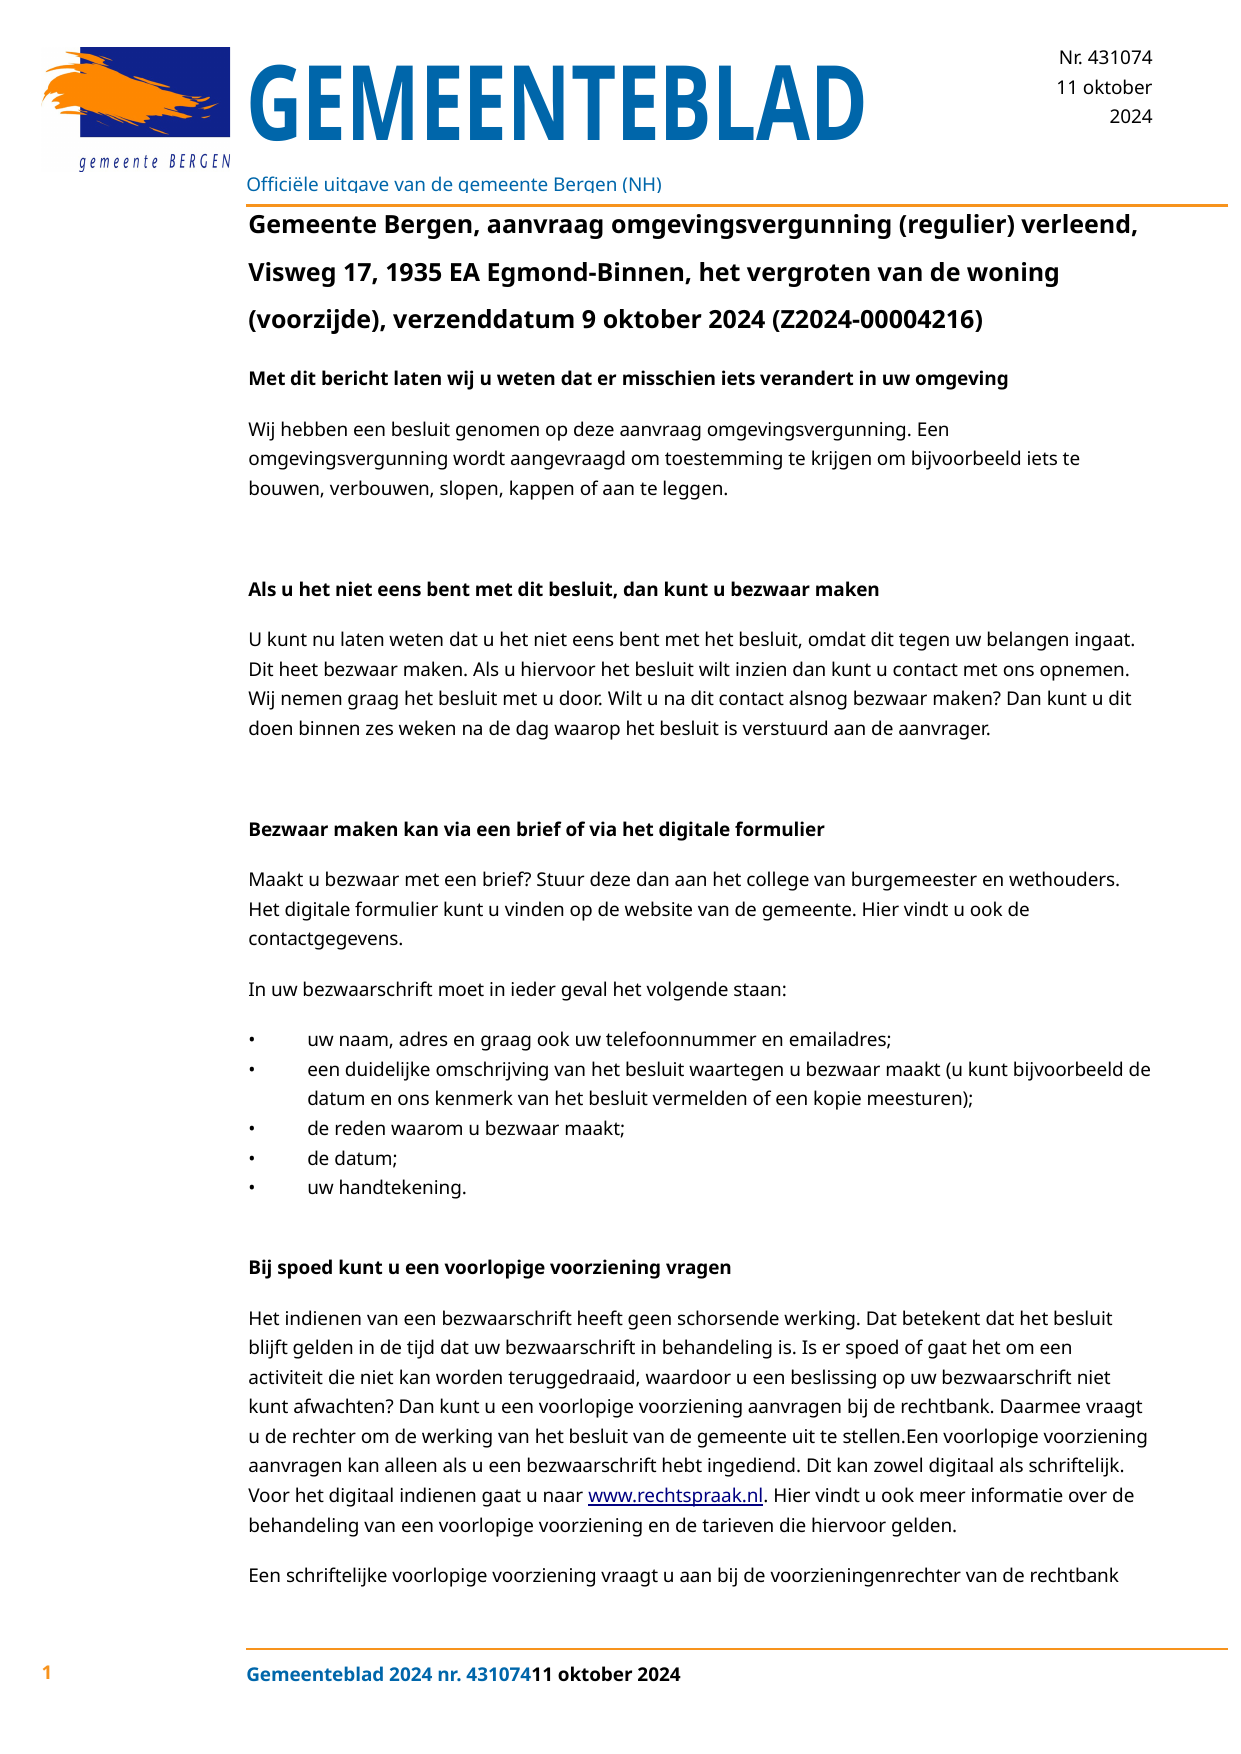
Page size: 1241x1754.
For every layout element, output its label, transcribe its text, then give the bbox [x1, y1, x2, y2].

text Het indienen van een bezwaarschrift heeft geen schorsende werking. Dat betekent dat het besluit blijft gelden in de tijd dat uw bezwaarschrift in behandeling is. Is er spoed of gaat het om een activiteit die niet kan worden teruggedraaid, waardoor u een beslissing op uw bezwaarschrift niet kunt afwachten? Dan kunt u een voorlopige voorziening aanvragen bij de rechtbank. Daarmee vraagt u de rechter om de werking van het besluit van de gemeente uit te stellen.Een voorlopige voorziening aanvragen kan alleen als u een bezwaarschrift hebt ingediend. Dit kan zowel digitaal als schriftelijk. Voor het digitaal indienen gaat u naar www.rechtspraak.nl. Hier vindt u ook meer informatie over de behandeling van een voorlopige voorziening en de tarieven die hiervoor gelden. [248, 1305, 1152, 1537]
text Met dit bericht laten wij u weten dat er misschien iets verandert in uw omgeving [248, 366, 1152, 391]
list uw handtekening. [248, 1174, 1152, 1200]
list de reden waarom u bezwaar maakt; [248, 1115, 1152, 1141]
text U kunt nu laten weten dat u het niet eens bent met het besluit, omdat dit tegen uw belangen ingaat. Dit heet bezwaar maken. Als u hiervoor het besluit wilt inzien dan kunt u contact met ons opnemen. Wij nemen graag het besluit met u door. Wilt u na dit contact alsnog bezwaar maken? Dan kunt u dit doen binnen zes weken na de dag waarop het besluit is verstuurd aan de aanvrager. [248, 626, 1152, 741]
text In uw bezwaarschrift moet in ieder geval het volgende staan: [248, 976, 1152, 1002]
list een duidelijke omschrijving van het besluit waartegen u bezwaar maakt (u kunt bijvoorbeeld de datum en ons kenmerk van het besluit vermelden of een kopie meesturen); [248, 1056, 1152, 1111]
text Een schriftelijke voorlopige voorziening vraagt u aan bij de voorzieningenrechter van de rechtbank [248, 1562, 1152, 1588]
text Wij hebben een besluit genomen op deze aanvraag omgevingsvergunning. Een omgevingsvergunning wordt aangevraagd om toestemming te krijgen om bijvoorbeeld iets te bouwen, verbouwen, slopen, kappen of aan te leggen. [248, 416, 1152, 501]
text Maakt u bezwaar met een brief? Stuur deze dan aan het college van burgemeester en wethouders. Het digitale formulier kunt u vinden op de website van de gemeente. Hier vindt u ook de contactgegevens. [248, 866, 1152, 951]
picture [41, 47, 231, 172]
text Als u het niet eens bent met dit besluit, dan kunt u bezwaar maken [248, 576, 1152, 602]
text Bezwaar maken kan via een brief of via het digitale formulier [248, 816, 1152, 842]
text Bij spoed kunt u een voorlopige voorziening vragen [248, 1254, 1152, 1280]
list uw naam, adres en graag ook uw telefoonnummer en emailadres; [248, 1026, 1152, 1052]
text Gemeente Bergen, aanvraag omgevingsvergunning (regulier) verleend, Visweg 17, 1935 EA Egmond-Binnen, het vergroten van de woning (voorzijde), verzenddatum 9 oktober 2024 (Z2024-00004216) [248, 207, 1152, 336]
list de datum; [248, 1145, 1152, 1170]
